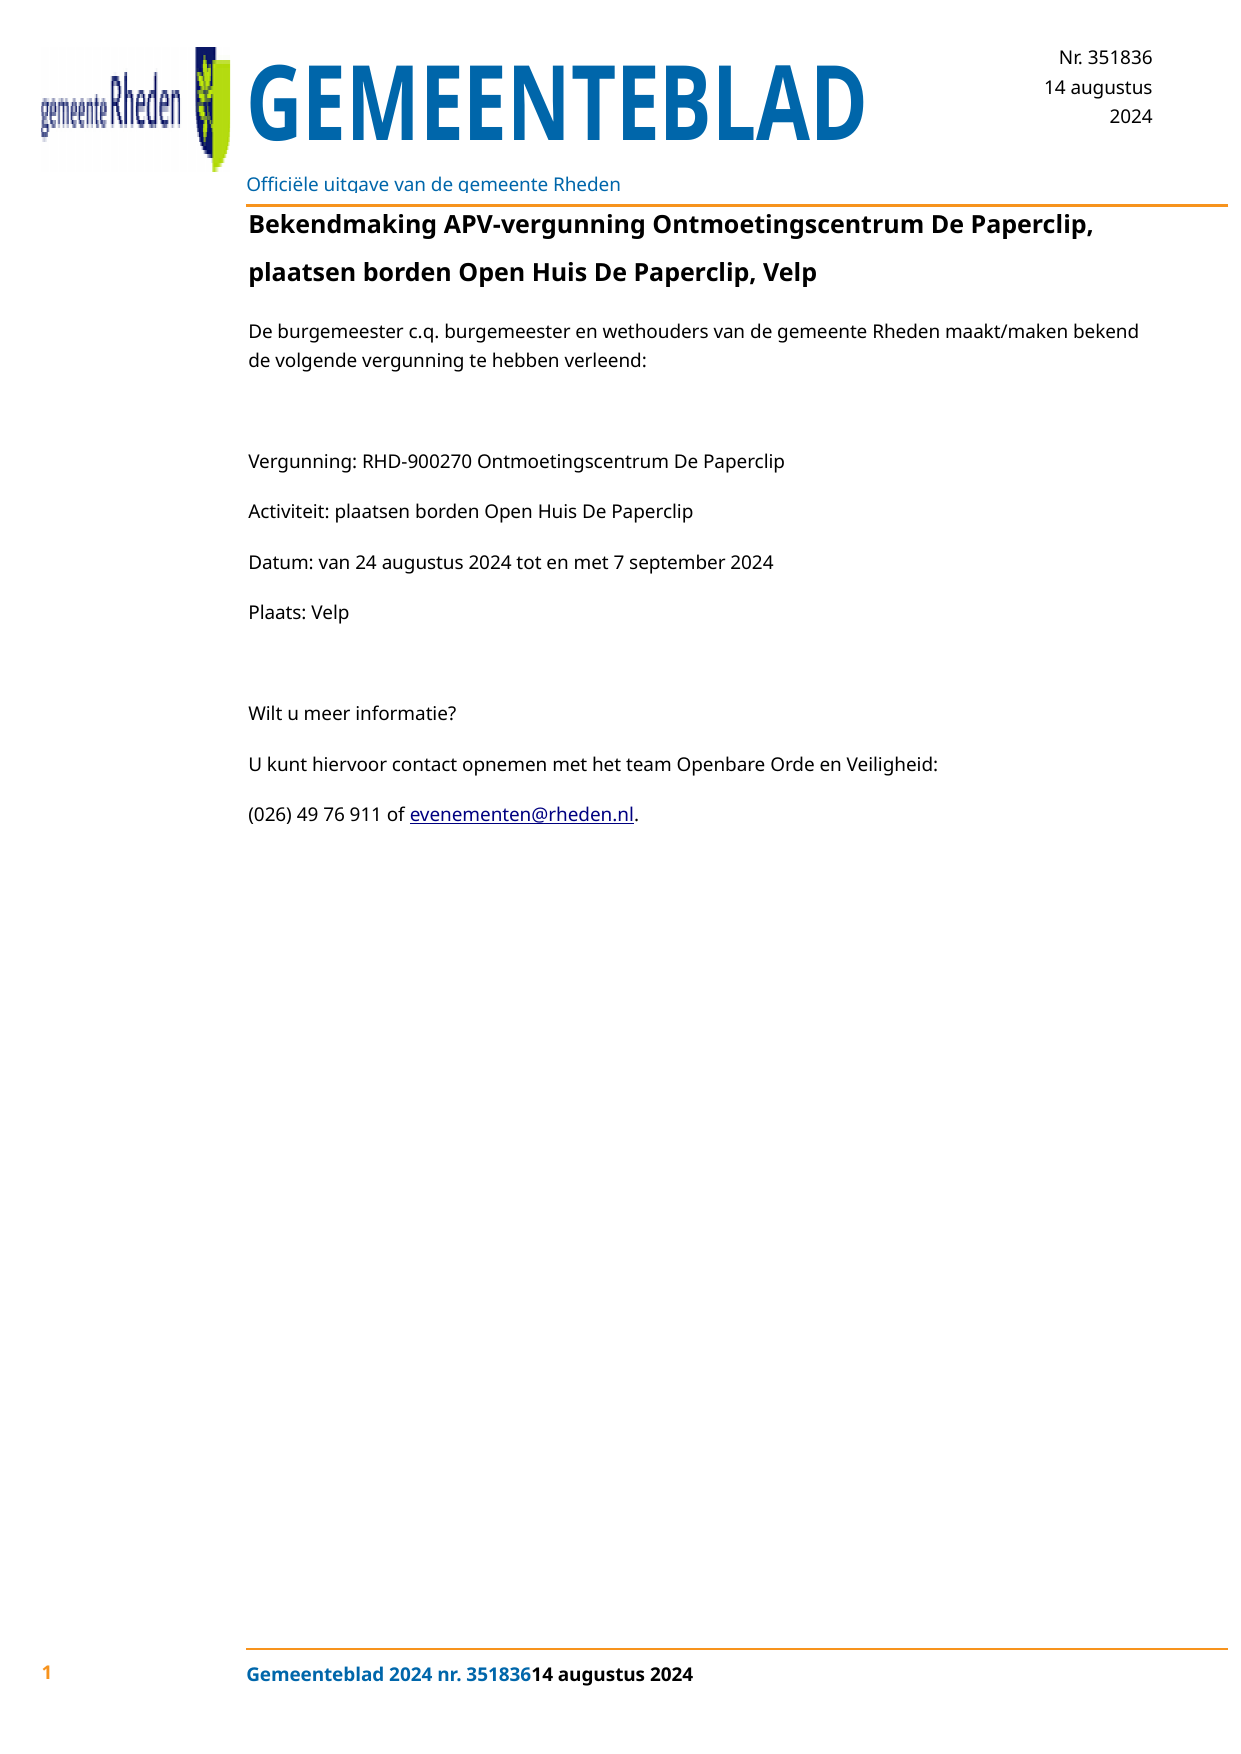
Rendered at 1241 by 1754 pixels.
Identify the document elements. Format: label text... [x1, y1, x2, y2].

text U kunt hiervoor contact opnemen met het team Openbare Orde en Veiligheid: [248, 751, 1152, 777]
text Wilt u meer informatie? [248, 700, 1152, 726]
text Vergunning: RHD-900270 Ontmoetingscentrum De Paperclip [248, 448, 1152, 474]
text Activiteit: plaatsen borden Open Huis De Paperclip [248, 499, 1152, 524]
text (026) 49 76 911 of evenementen@rheden.nl. [248, 801, 1152, 827]
picture [41, 47, 231, 172]
text De burgemeester c.q. burgemeester en wethouders van de gemeente Rheden maakt/maken bekend de volgende vergunning te hebben verleend: [248, 318, 1152, 373]
text Datum: van 24 augustus 2024 tot en met 7 september 2024 [248, 549, 1152, 575]
text Plaats: Velp [248, 599, 1152, 625]
text Bekendmaking APV-vergunning Ontmoetingscentrum De Paperclip, plaatsen borden Open Huis De Paperclip, Velp [248, 207, 1152, 288]
